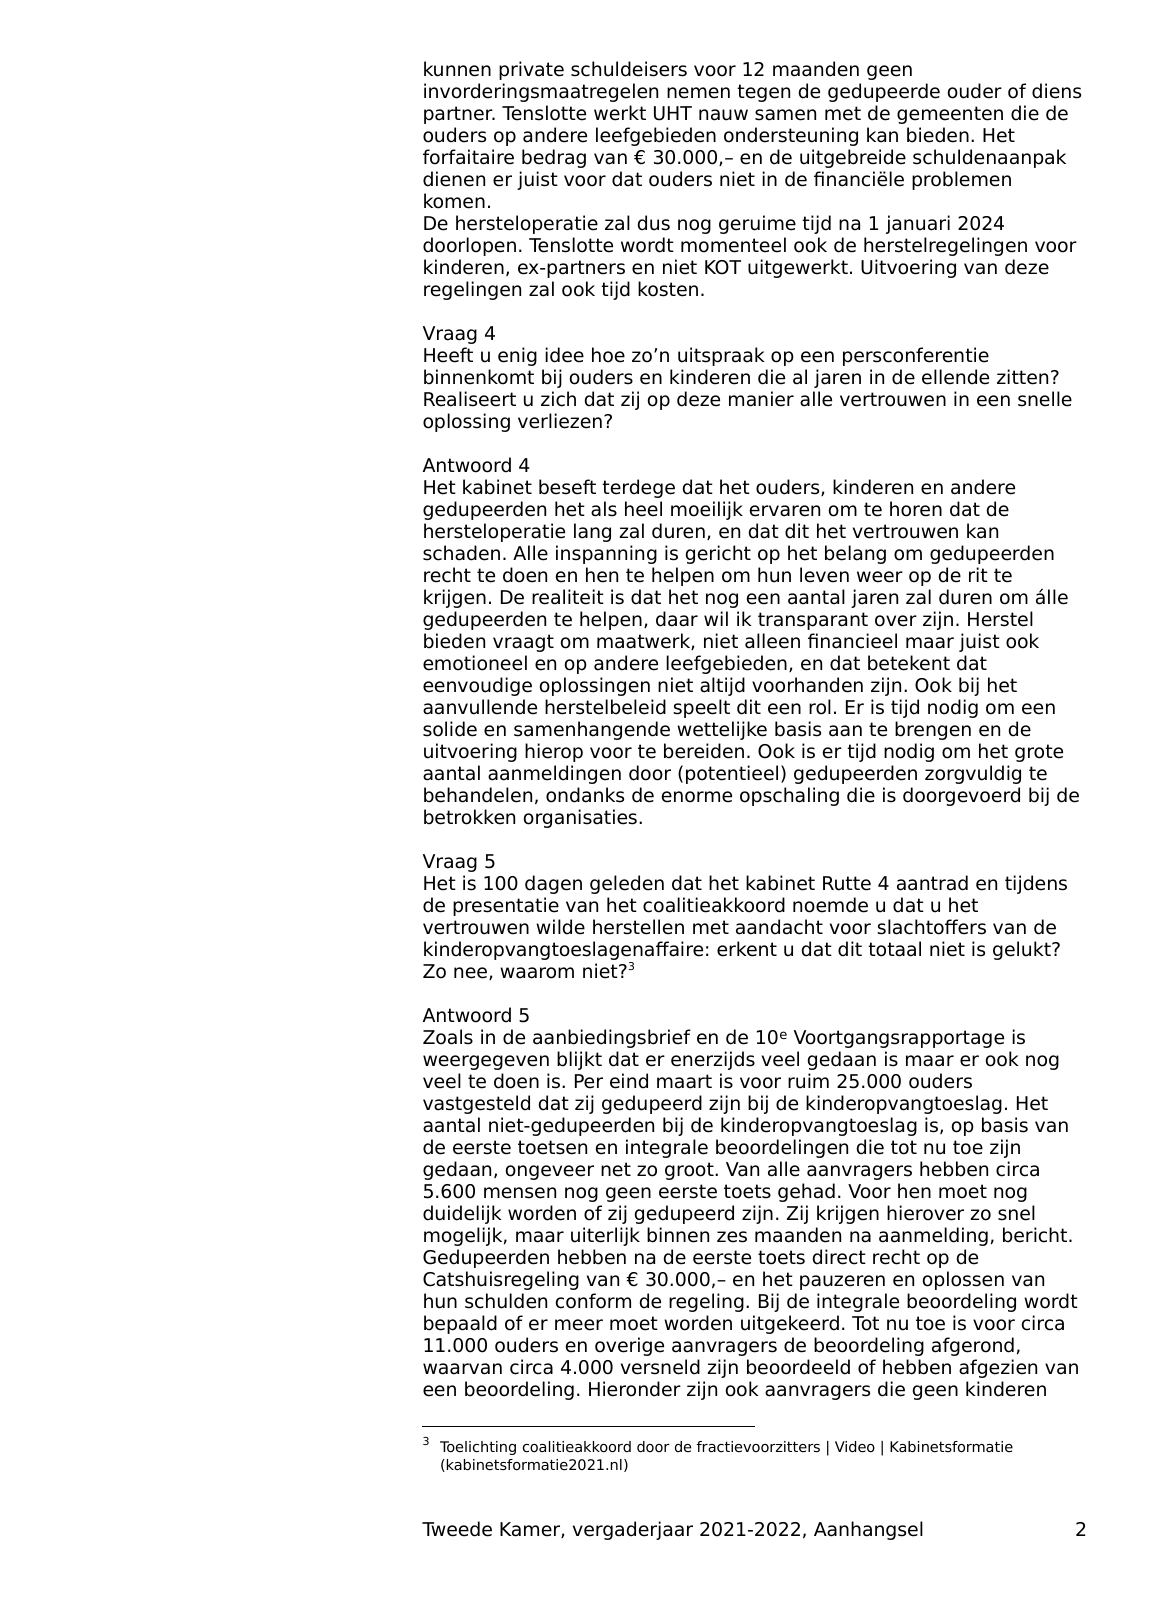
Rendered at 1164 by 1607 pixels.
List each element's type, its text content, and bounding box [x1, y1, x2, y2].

text Vraag 4 [422, 323, 1087, 345]
text Antwoord 5 [422, 1005, 1087, 1027]
text Toelichting coalitieakkoord door de fractievoorzitters | Video | Kabinetsformatie (kabinetsformatie2021.nl) [422, 1435, 1087, 1474]
text Zoals in de aanbiedingsbrief en de 10e Voortgangsrapportage is weergegeven blijkt dat er enerzijds veel gedaan is maar er ook nog veel te doen is. Per eind maart is voor ruim 25.000 ouders vastgesteld dat zij gedupeerd zijn bij de kinderopvangtoeslag. Het aantal niet-gedupeerden bij de kinderopvangtoeslag is, op basis van de eerste toetsen en integrale beoordelingen die tot nu toe zijn gedaan, ongeveer net zo groot. Van alle aanvragers hebben circa 5.600 mensen nog geen eerste toets gehad. Voor hen moet nog duidelijk worden of zij gedupeerd zijn. Zij krijgen hierover zo snel mogelijk, maar uiterlijk binnen zes maanden na aanmelding, bericht. Gedupeerden hebben na de eerste toets direct recht op de Catshuisregeling van € 30.000,– en het pauzeren en oplossen van hun schulden conform de regeling. Bij de integrale beoordeling wordt bepaald of er meer moet worden uitgekeerd. Tot nu toe is voor circa 11.000 ouders en overige aanvragers de beoordeling afgerond, waarvan circa 4.000 versneld zijn beoordeeld of hebben afgezien van een beoordeling. Hieronder zijn ook aanvragers die geen kinderen [422, 1027, 1087, 1401]
text De hersteloperatie zal dus nog geruime tijd na 1 januari 2024 doorlopen. Tenslotte wordt momenteel ook de herstelregelingen voor kinderen, ex-partners en niet KOT uitgewerkt. Uitvoering van deze regelingen zal ook tijd kosten. [422, 213, 1087, 301]
text Vraag 5 [422, 851, 1087, 873]
text Het kabinet beseft terdege dat het ouders, kinderen en andere gedupeerden het als heel moeilijk ervaren om te horen dat de hersteloperatie lang zal duren, en dat dit het vertrouwen kan schaden. Alle inspanning is gericht op het belang om gedupeerden recht te doen en hen te helpen om hun leven weer op de rit te krijgen. De realiteit is dat het nog een aantal jaren zal duren om álle gedupeerden te helpen, daar wil ik transparant over zijn. Herstel bieden vraagt om maatwerk, niet alleen financieel maar juist ook emotioneel en op andere leefgebieden, en dat betekent dat eenvoudige oplossingen niet altijd voorhanden zijn. Ook bij het aanvullende herstelbeleid speelt dit een rol. Er is tijd nodig om een solide en samenhangende wettelijke basis aan te brengen en de uitvoering hierop voor te bereiden. Ook is er tijd nodig om het grote aantal aanmeldingen door (potentieel) gedupeerden zorgvuldig te behandelen, ondanks de enorme opschaling die is doorgevoerd bij de betrokken organisaties. [422, 477, 1087, 829]
text Heeft u enig idee hoe zo’n uitspraak op een persconferentie binnenkomt bij ouders en kinderen die al jaren in de ellende zitten? Realiseert u zich dat zij op deze manier alle vertrouwen in een snelle oplossing verliezen? [422, 345, 1087, 433]
text Het is 100 dagen geleden dat het kabinet Rutte 4 aantrad en tijdens de presentatie van het coalitieakkoord noemde u dat u het vertrouwen wilde herstellen met aandacht voor slachtoffers van de kinderopvangtoeslagenaffaire: erkent u dat dit totaal niet is gelukt? Zo nee, waarom niet? [422, 873, 1087, 983]
text kunnen private schuldeisers voor 12 maanden geen invorderingsmaatregelen nemen tegen de gedupeerde ouder of diens partner. Tenslotte werkt UHT nauw samen met de gemeenten die de ouders op andere leefgebieden ondersteuning kan bieden. Het forfaitaire bedrag van € 30.000,– en de uitgebreide schuldenaanpak dienen er juist voor dat ouders niet in de financiële problemen komen. [422, 59, 1087, 213]
text Antwoord 4 [422, 455, 1087, 477]
